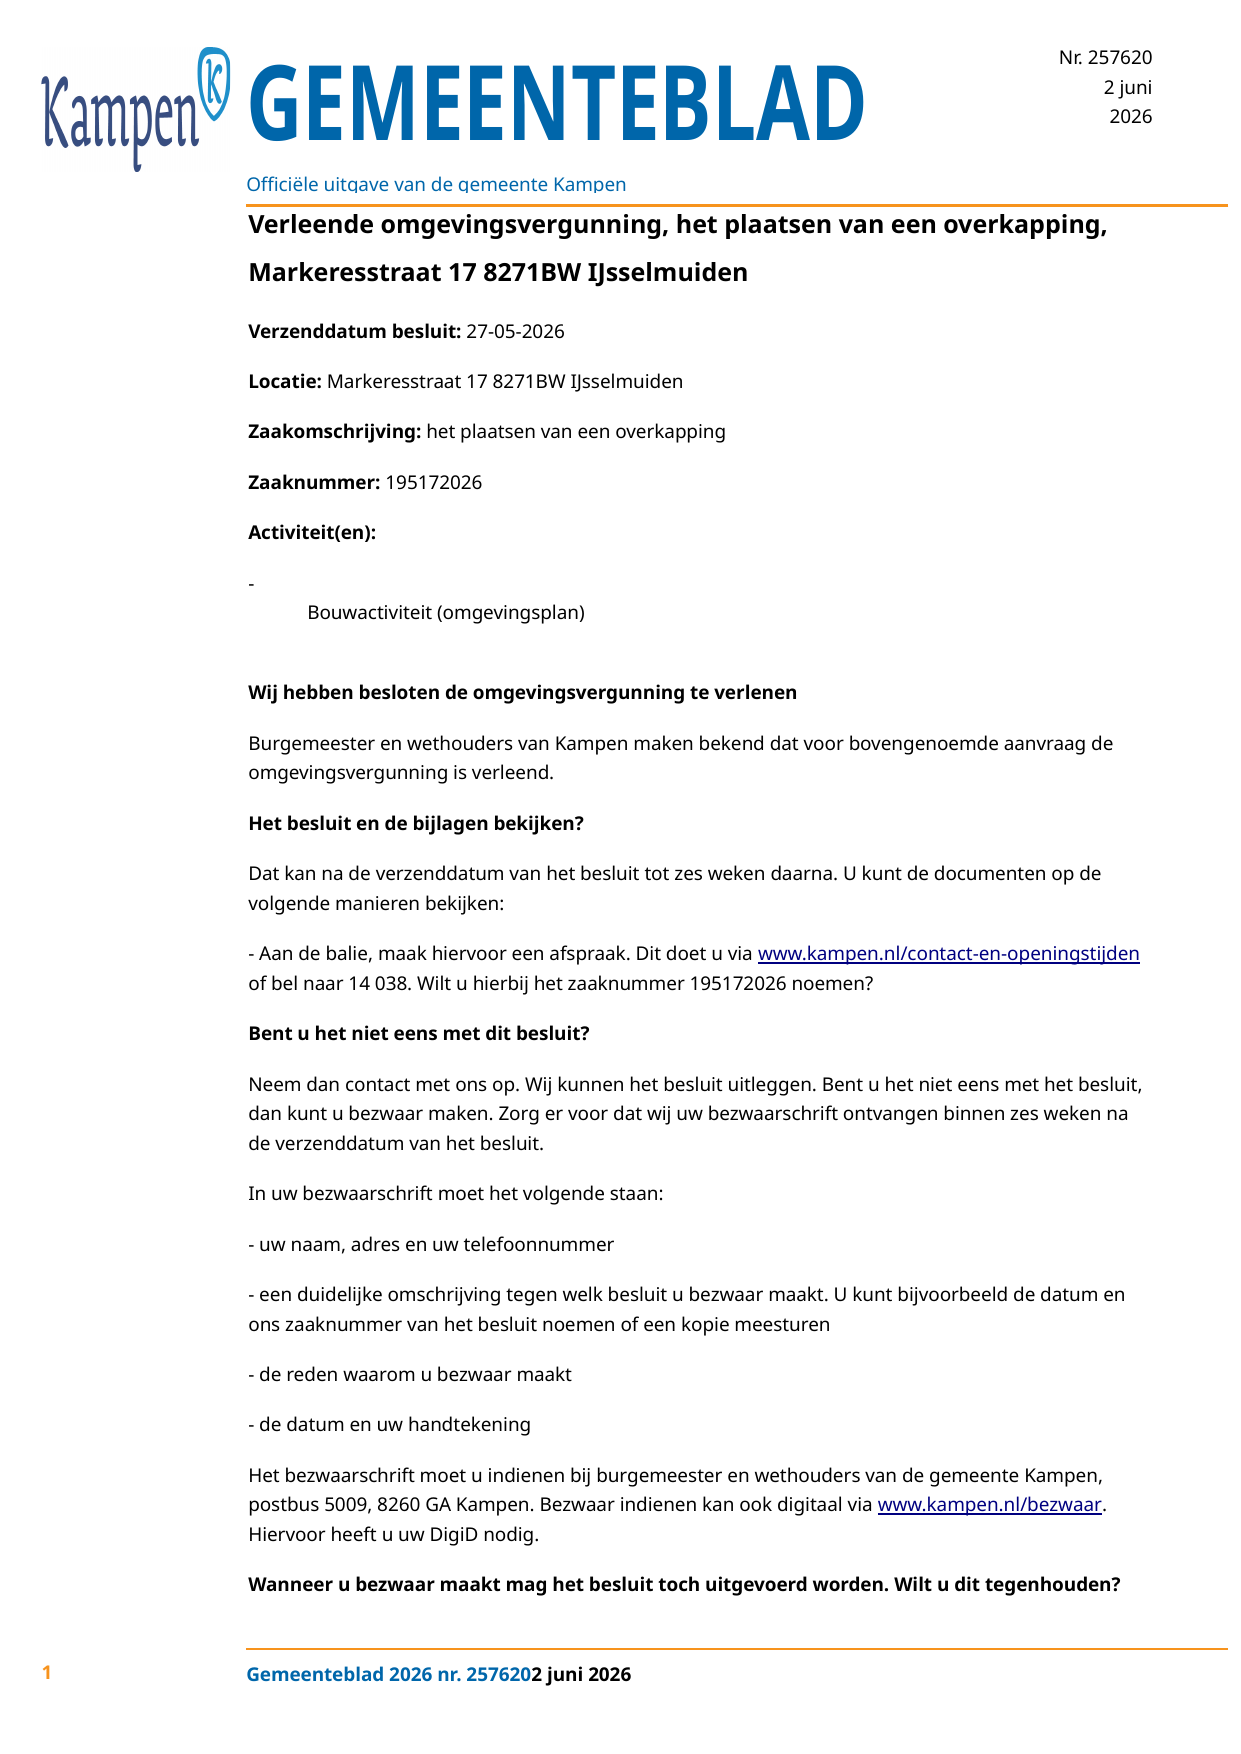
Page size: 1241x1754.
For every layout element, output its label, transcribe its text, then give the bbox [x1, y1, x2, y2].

text Verzenddatum besluit: 27-05-2026 [248, 318, 1152, 344]
text - de datum en uw handtekening [248, 1412, 1152, 1437]
text Activiteit(en): [248, 519, 1152, 545]
text - uw naam, adres en uw telefoonnummer [248, 1231, 1152, 1257]
text - een duidelijke omschrijving tegen welk besluit u bezwaar maakt. U kunt bijvoorbeeld de datum en ons zaaknummer van het besluit noemen of een kopie meesturen [248, 1281, 1152, 1337]
text Zaakomschrijving: het plaatsen van een overkapping [248, 419, 1152, 444]
text Wanneer u bezwaar maakt mag het besluit toch uitgevoerd worden. Wilt u dit tegenhouden? [248, 1572, 1152, 1597]
text Burgemeester en wethouders van Kampen maken bekend dat voor bovengenoemde aanvraag de omgevingsvergunning is verleend. [248, 730, 1152, 785]
list Bouwactiviteit (omgevingsplan) [248, 599, 1152, 625]
text - Aan de balie, maak hiervoor een afspraak. Dit doet u via www.kampen.nl/contact-en-openingstijden of bel naar 14 038. Wilt u hierbij het zaaknummer 195172026 noemen? [248, 940, 1152, 996]
text Verleende omgevingsvergunning, het plaatsen van een overkapping, Markeresstraat 17 8271BW IJsselmuiden [248, 207, 1152, 288]
text Wij hebben besloten de omgevingsvergunning te verlenen [248, 679, 1152, 705]
text In uw bezwaarschrift moet het volgende staan: [248, 1180, 1152, 1206]
text Het bezwaarschrift moet u indienen bij burgemeester en wethouders van de gemeente Kampen, postbus 5009, 8260 GA Kampen. Bezwaar indienen kan ook digitaal via www.kampen.nl/bezwaar. Hiervoor heeft u uw DigiD nodig. [248, 1462, 1152, 1547]
text Zaaknummer: 195172026 [248, 469, 1152, 495]
picture [41, 47, 231, 172]
text Het besluit en de bijlagen bekijken? [248, 810, 1152, 836]
text Bent u het niet eens met dit besluit? [248, 1020, 1152, 1046]
text Dat kan na de verzenddatum van het besluit tot zes weken daarna. U kunt de documenten op de volgende manieren bekijken: [248, 860, 1152, 916]
text Locatie: Markeresstraat 17 8271BW IJsselmuiden [248, 368, 1152, 394]
text - de reden waarom u bezwaar maakt [248, 1361, 1152, 1387]
text Neem dan contact met ons op. Wij kunnen het besluit uitleggen. Bent u het niet eens met het besluit, dan kunt u bezwaar maken. Zorg er voor dat wij uw bezwaarschrift ontvangen binnen zes weken na de verzenddatum van het besluit. [248, 1071, 1152, 1156]
